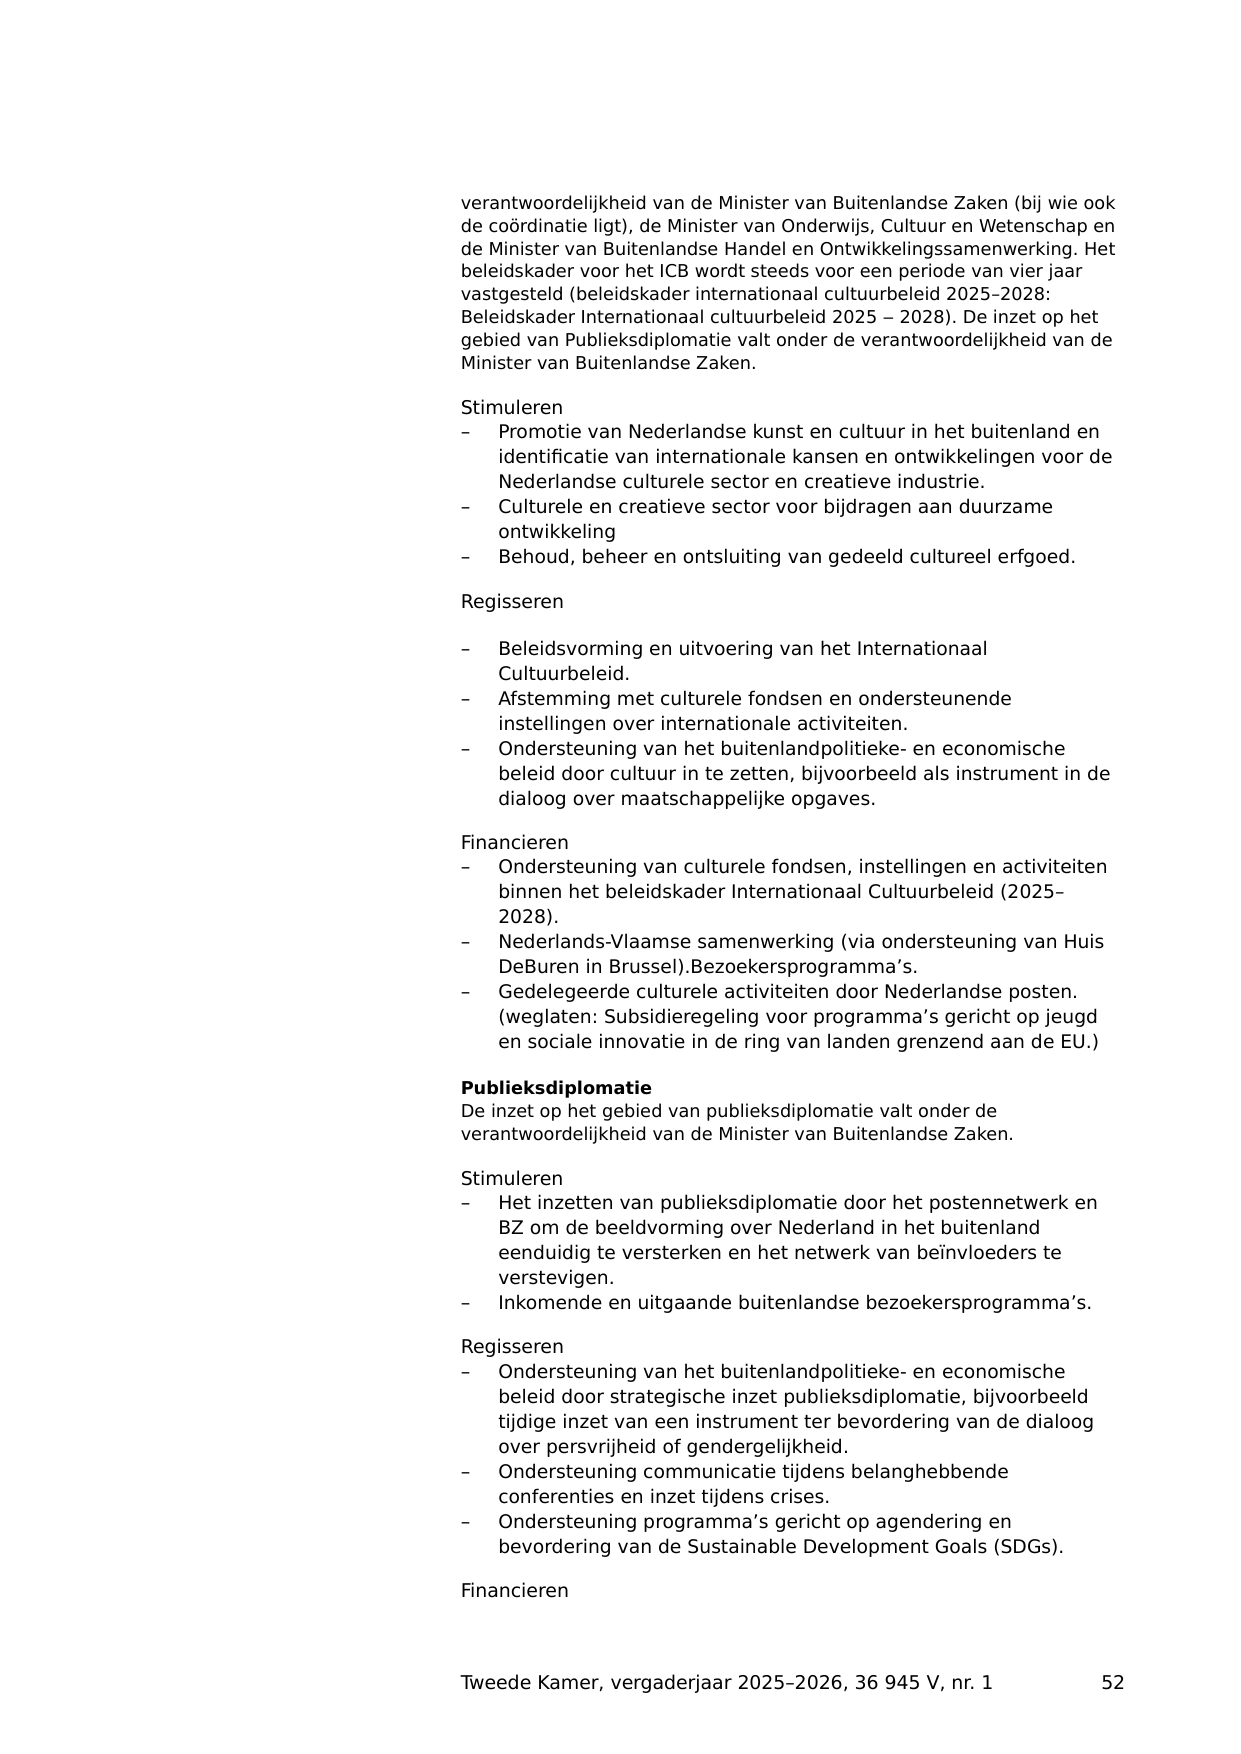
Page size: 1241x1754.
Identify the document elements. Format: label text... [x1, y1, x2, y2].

list Ondersteuning van het buitenlandpolitieke- en economische beleid door strategische inzet publieksdiplomatie, bĳvoorbeeld tĳdige inzet van een instrument ter bevordering van de dialoog over persvrĳheid of gendergelĳkheid. [461, 1358, 1125, 1458]
list Ondersteuning communicatie tĳdens belanghebbende conferenties en inzet tĳdens crises. [461, 1458, 1125, 1508]
list Nederlands-Vlaamse samenwerking (via ondersteuning van Huis DeBuren in Brussel).Bezoekersprogramma’s. [461, 929, 1125, 979]
text Financieren [461, 1580, 1125, 1602]
list Culturele en creatieve sector voor bijdragen aan duurzame ontwikkeling [461, 494, 1125, 544]
text Publieksdiplomatie De inzet op het gebied van publieksdiplomatie valt onder de verantwoordelĳkheid van de Minister van Buitenlandse Zaken. [461, 1076, 1125, 1144]
list Ondersteuning van het buitenlandpolitieke- en economische beleid door cultuur in te zetten, bĳvoorbeeld als instrument in de dialoog over maatschappelijke opgaves. [461, 735, 1125, 810]
list Het inzetten van publieksdiplomatie door het postennetwerk en BZ om de beeldvorming over Nederland in het buitenland eenduidig te versterken en het netwerk van beïnvloeders te verstevigen. [461, 1189, 1125, 1289]
list Gedelegeerde culturele activiteiten door Nederlandse posten. (weglaten: Subsidieregeling voor programma’s gericht op jeugd en sociale innovatie in de ring van landen grenzend aan de EU.) [461, 979, 1125, 1054]
text Financieren [461, 832, 1125, 854]
list Behoud, beheer en ontsluiting van gedeeld cultureel erfgoed. [461, 544, 1125, 569]
text Stimuleren [461, 397, 1125, 419]
text Regisseren [461, 1336, 1125, 1358]
list Beleidsvorming en uitvoering van het Internationaal Cultuurbeleid. [461, 635, 1125, 685]
list Ondersteuning van culturele fondsen, instellingen en activiteiten binnen het beleidskader Internationaal Cultuurbeleid (2025–2028). [461, 854, 1125, 929]
text Regisseren [461, 591, 1125, 635]
text Stimuleren [461, 1167, 1125, 1189]
text verantwoordelĳkheid van de Minister van Buitenlandse Zaken (bĳ wie ook de coördinatie ligt), de Minister van Onderwĳs, Cultuur en Wetenschap en de Minister van Buitenlandse Handel en Ontwikkelingssamenwerking. Het beleidskader voor het ICB wordt steeds voor een periode van vier jaar vastgesteld (beleidskader internationaal cultuurbeleid 2025–2028: Beleidskader Internationaal cultuurbeleid 2025 ‒ 2028). De inzet op het gebied van Publieksdiplomatie valt onder de verantwoordelĳkheid van de Minister van Buitenlandse Zaken. [461, 191, 1125, 374]
list Ondersteuning programma’s gericht op agendering en bevordering van de Sustainable Development Goals (SDGs). [461, 1508, 1125, 1558]
list Inkomende en uitgaande buitenlandse bezoekersprogramma’s. [461, 1289, 1125, 1314]
list Promotie van Nederlandse kunst en cultuur in het buitenland en identificatie van internationale kansen en ontwikkelingen voor de Nederlandse culturele sector en creatieve industrie. [461, 419, 1125, 494]
list Afstemming met culturele fondsen en ondersteunende instellingen over internationale activiteiten. [461, 685, 1125, 735]
